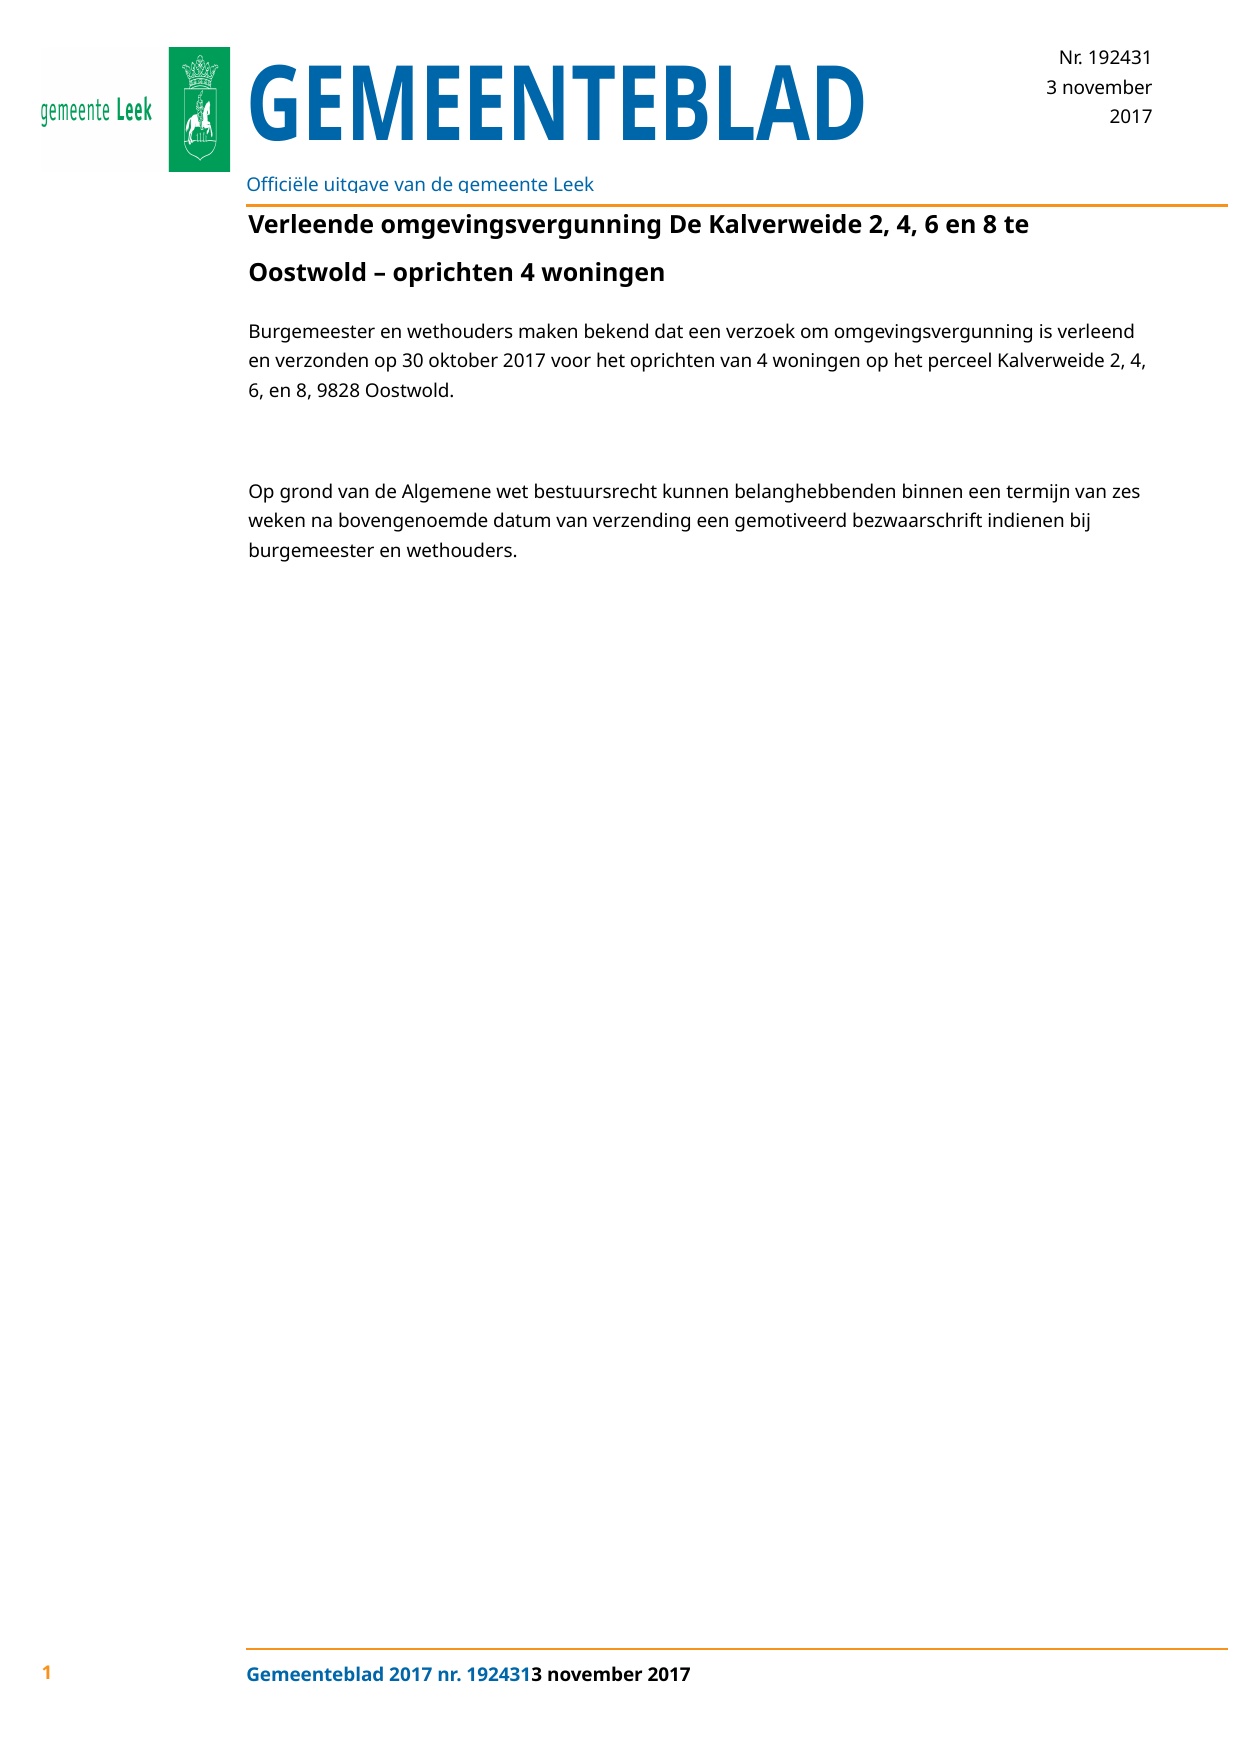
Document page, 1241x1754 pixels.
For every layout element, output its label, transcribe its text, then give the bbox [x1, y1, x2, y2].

text Op grond van de Algemene wet bestuursrecht kunnen belanghebbenden binnen een termijn van zes weken na bovengenoemde datum van verzending een gemotiveerd bezwaarschrift indienen bij burgemeester en wethouders. [248, 478, 1152, 563]
text Verleende omgevingsvergunning De Kalverweide 2, 4, 6 en 8 te Oostwold – oprichten 4 woningen [248, 207, 1152, 288]
picture [41, 47, 231, 172]
text Burgemeester en wethouders maken bekend dat een verzoek om omgevingsvergunning is verleend en verzonden op 30 oktober 2017 voor het oprichten van 4 woningen op het perceel Kalverweide 2, 4, 6, en 8, 9828 Oostwold. [248, 318, 1152, 403]
